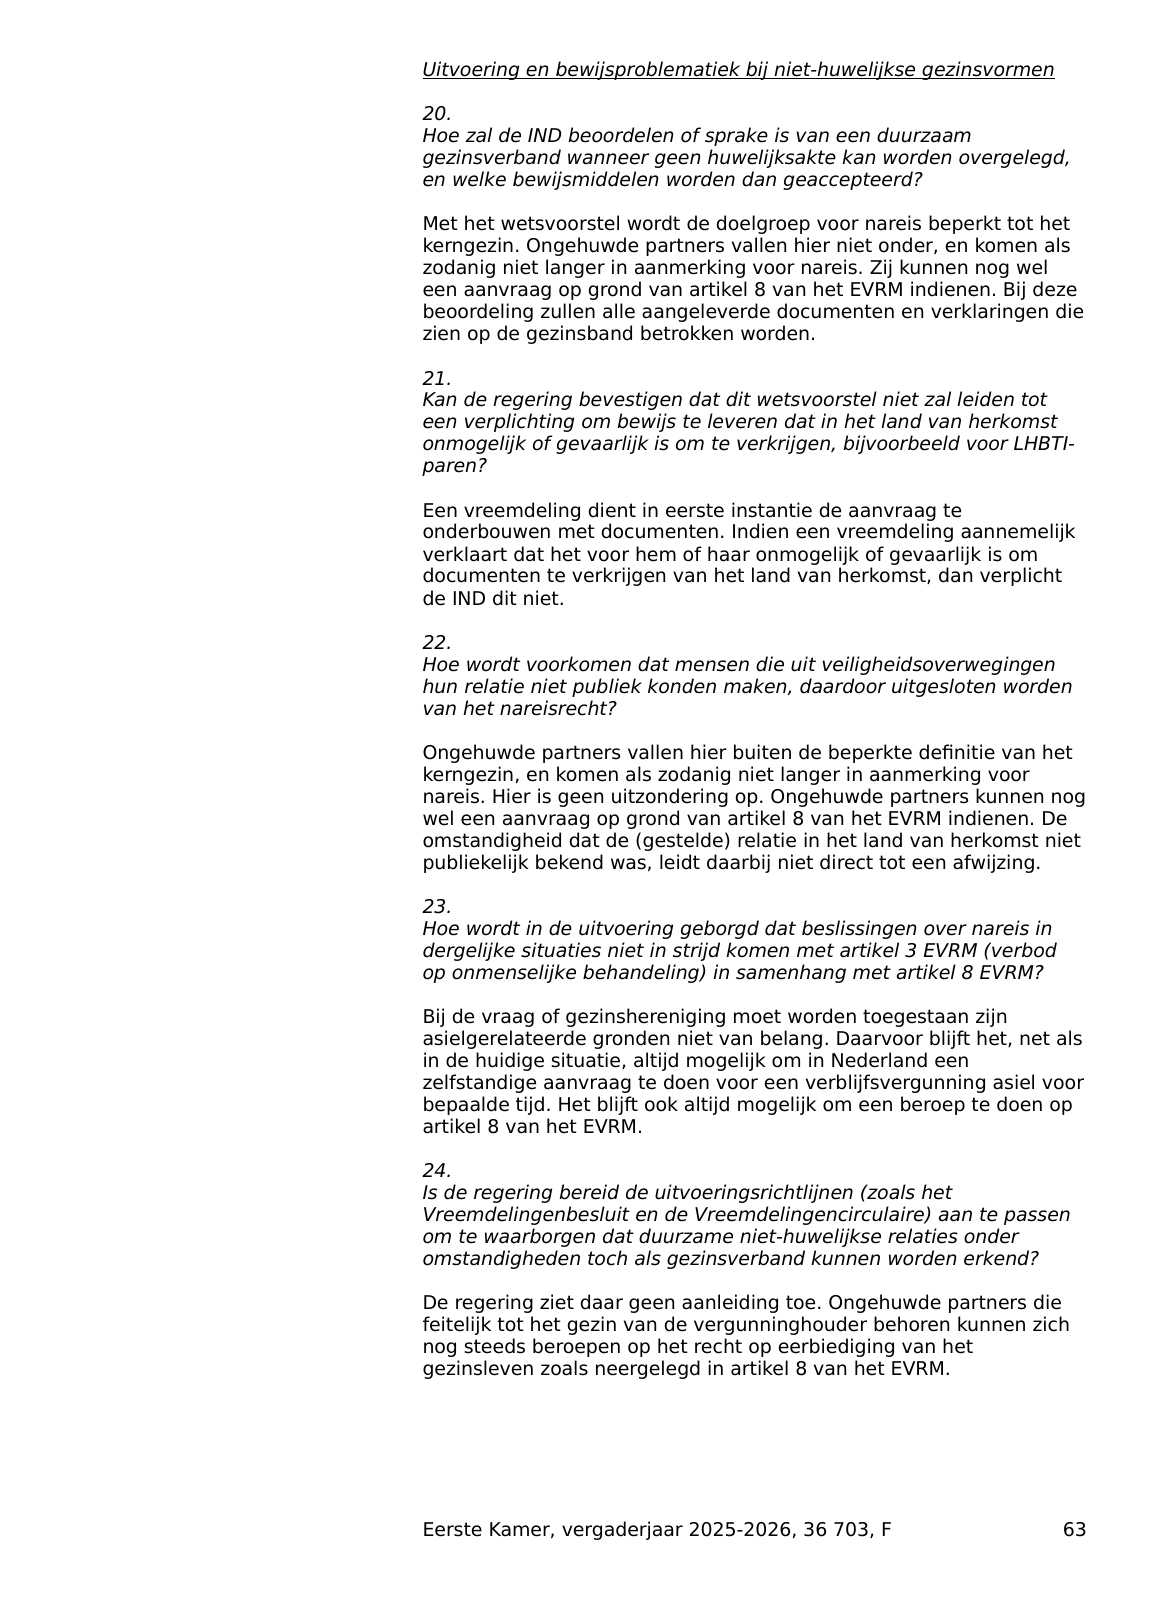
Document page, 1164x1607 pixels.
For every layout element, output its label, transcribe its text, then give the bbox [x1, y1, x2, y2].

text Met het wetsvoorstel wordt de doelgroep voor nareis beperkt tot het kerngezin. Ongehuwde partners vallen hier niet onder, en komen als zodanig niet langer in aanmerking voor nareis. Zij kunnen nog wel een aanvraag op grond van artikel 8 van het EVRM indienen. Bij deze beoordeling zullen alle aangeleverde documenten en verklaringen die zien op de gezinsband betrokken worden. [422, 213, 1087, 345]
text Hoe wordt in de uitvoering geborgd dat beslissingen over nareis in dergelijke situaties niet in strijd komen met artikel 3 EVRM (verbod op onmenselijke behandeling) in samenhang met artikel 8 EVRM? [422, 918, 1087, 984]
text 22. [422, 632, 1087, 653]
text Bij de vraag of gezinshereniging moet worden toegestaan zijn asielgerelateerde gronden niet van belang. Daarvoor blijft het, net als in de huidige situatie, altijd mogelijk om in Nederland een zelfstandige aanvraag te doen voor een verblijfsvergunning asiel voor bepaalde tijd. Het blijft ook altijd mogelijk om een beroep te doen op artikel 8 van het EVRM. [422, 1006, 1087, 1138]
text Ongehuwde partners vallen hier buiten de beperkte definitie van het kerngezin, en komen als zodanig niet langer in aanmerking voor nareis. Hier is geen uitzondering op. Ongehuwde partners kunnen nog wel een aanvraag op grond van artikel 8 van het EVRM indienen. De omstandigheid dat de (gestelde) relatie in het land van herkomst niet publiekelijk bekend was, leidt daarbij niet direct tot een afwijzing. [422, 742, 1087, 873]
text De regering ziet daar geen aanleiding toe. Ongehuwde partners die feitelijk tot het gezin van de vergunninghouder behoren kunnen zich nog steeds beroepen op het recht op eerbiediging van het gezinsleven zoals neergelegd in artikel 8 van het EVRM. [422, 1292, 1087, 1380]
text Een vreemdeling dient in eerste instantie de aanvraag te onderbouwen met documenten. Indien een vreemdeling aannemelijk verklaart dat het voor hem of haar onmogelijk of gevaarlijk is om documenten te verkrijgen van het land van herkomst, dan verplicht de IND dit niet. [422, 499, 1087, 609]
text Hoe zal de IND beoordelen of sprake is van een duurzaam gezinsverband wanneer geen huwelijksakte kan worden overgelegd, en welke bewijsmiddelen worden dan geaccepteerd? [422, 125, 1087, 191]
text 24. [422, 1160, 1087, 1182]
text Hoe wordt voorkomen dat mensen die uit veiligheidsoverwegingen hun relatie niet publiek konden maken, daardoor uitgesloten worden van het nareisrecht? [422, 653, 1087, 719]
text Is de regering bereid de uitvoeringsrichtlijnen (zoals het Vreemdelingenbesluit en de Vreemdelingencirculaire) aan te passen om te waarborgen dat duurzame niet-huwelijkse relaties onder omstandigheden toch als gezinsverband kunnen worden erkend? [422, 1182, 1087, 1270]
text 20. [422, 103, 1087, 125]
text 21. [422, 367, 1087, 389]
text 23. [422, 896, 1087, 918]
text Kan de regering bevestigen dat dit wetsvoorstel niet zal leiden tot een verplichting om bewijs te leveren dat in het land van herkomst onmogelijk of gevaarlijk is om te verkrijgen, bijvoorbeeld voor LHBTI-paren? [422, 389, 1087, 477]
subtitle Uitvoering en bewijsproblematiek bij niet-huwelijkse gezinsvormen [422, 59, 1087, 81]
